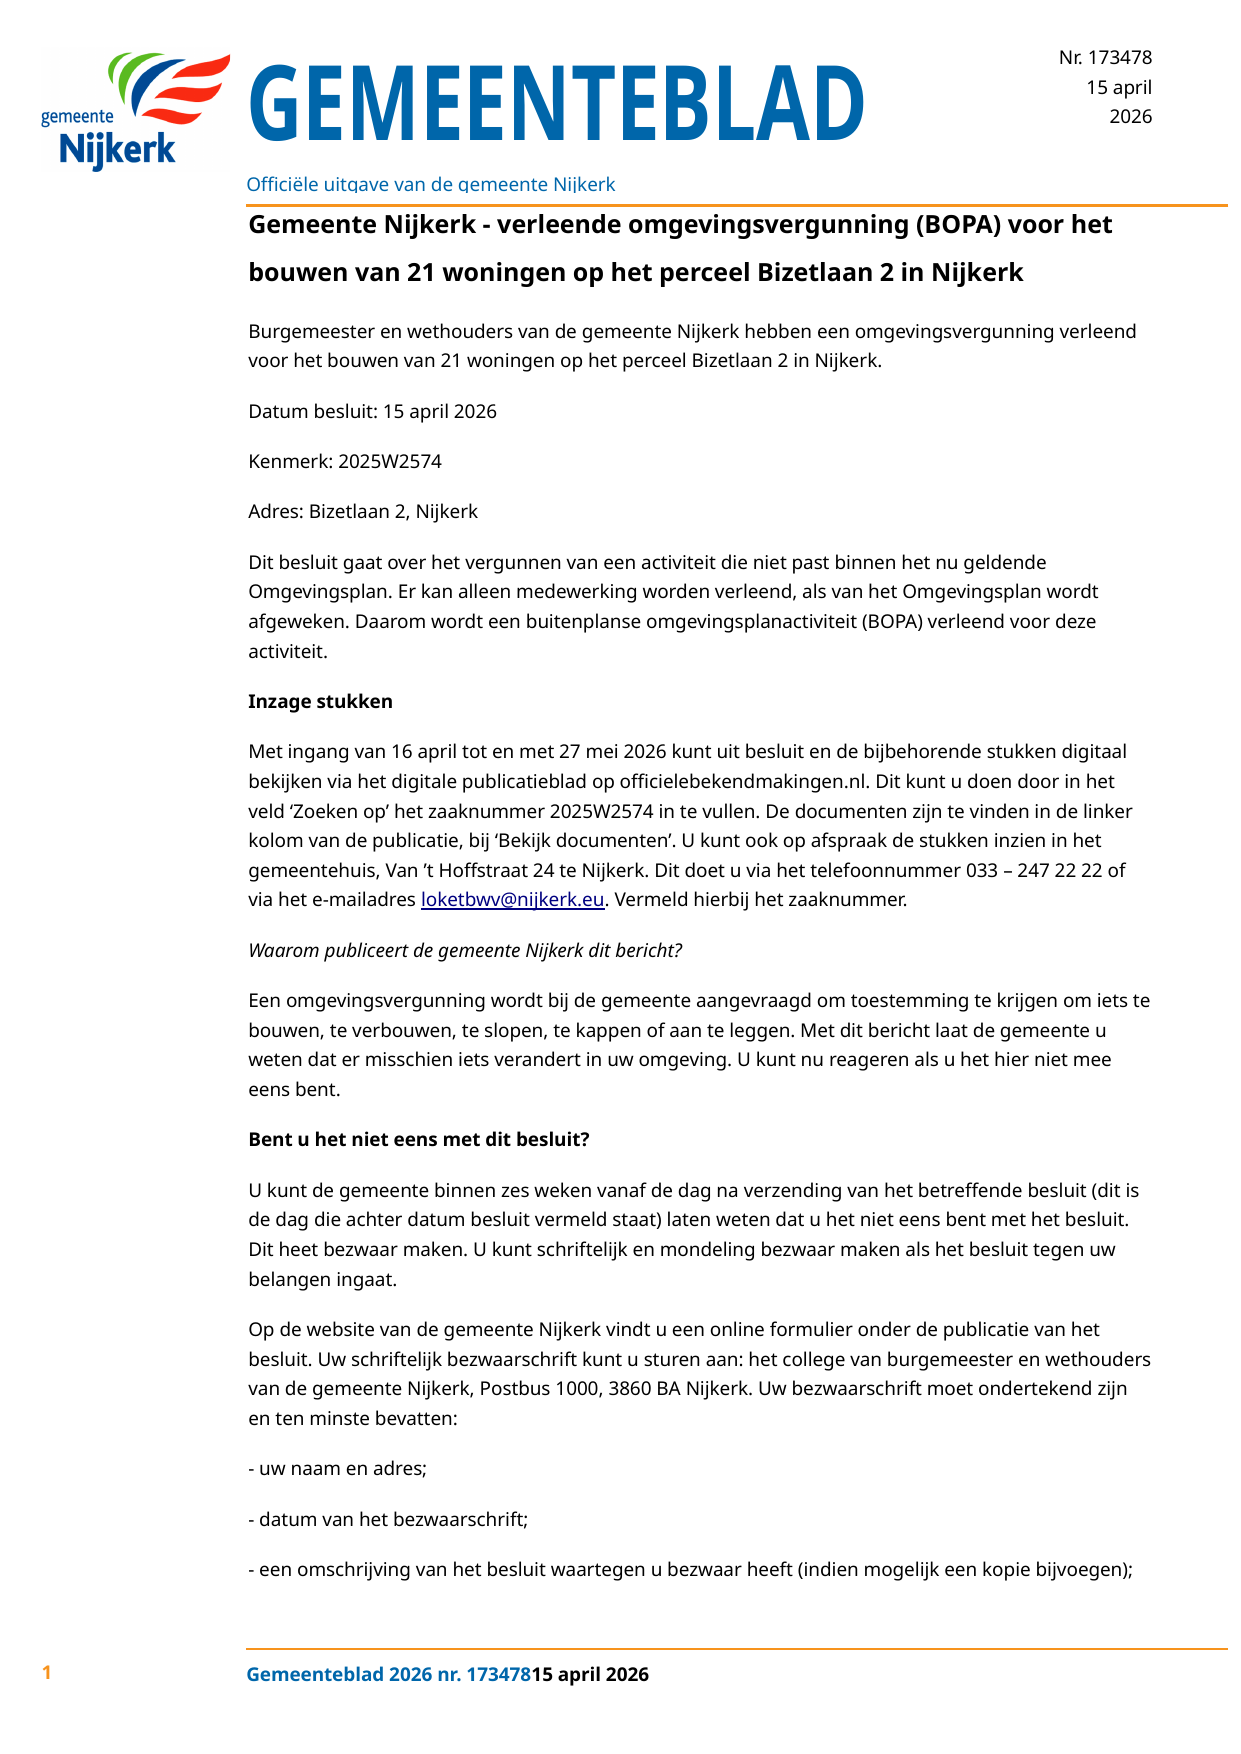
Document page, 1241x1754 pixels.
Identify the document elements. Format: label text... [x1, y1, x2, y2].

picture [41, 47, 231, 172]
text Burgemeester en wethouders van de gemeente Nijkerk hebben een omgevingsvergunning verleend voor het bouwen van 21 woningen op het perceel Bizetlaan 2 in Nijkerk. [248, 318, 1152, 373]
text Waarom publiceert de gemeente Nijkerk dit bericht? [248, 937, 1152, 963]
text Op de website van de gemeente Nijkerk vindt u een online formulier onder de publicatie van het besluit. Uw schriftelijk bezwaarschrift kunt u sturen aan: het college van burgemeester en wethouders van de gemeente Nijkerk, Postbus 1000, 3860 BA Nijkerk. Uw bezwaarschrift moet ondertekend zijn en ten minste bevatten: [248, 1316, 1152, 1431]
text Gemeente Nijkerk - verleende omgevingsvergunning (BOPA) voor het bouwen van 21 woningen op het perceel Bizetlaan 2 in Nijkerk [248, 207, 1152, 288]
text Een omgevingsvergunning wordt bij de gemeente aangevraagd om toestemming te krijgen om iets te bouwen, te verbouwen, te slopen, te kappen of aan te leggen. Met dit bericht laat de gemeente u weten dat er misschien iets verandert in uw omgeving. U kunt nu reageren als u het hier niet mee eens bent. [248, 987, 1152, 1102]
text Inzage stukken [248, 688, 1152, 714]
text Bent u het niet eens met dit besluit? [248, 1127, 1152, 1152]
text Adres: Bizetlaan 2, Nijkerk [248, 499, 1152, 524]
text U kunt de gemeente binnen zes weken vanaf de dag na verzending van het betreffende besluit (dit is de dag die achter datum besluit vermeld staat) laten weten dat u het niet eens bent met het besluit. Dit heet bezwaar maken. U kunt schriftelijk en mondeling bezwaar maken als het besluit tegen uw belangen ingaat. [248, 1177, 1152, 1292]
text Dit besluit gaat over het vergunnen van een activiteit die niet past binnen het nu geldende Omgevingsplan. Er kan alleen medewerking worden verleend, als van het Omgevingsplan wordt afgeweken. Daarom wordt een buitenplanse omgevingsplanactiviteit (BOPA) verleend voor deze activiteit. [248, 549, 1152, 664]
text Kenmerk: 2025W2574 [248, 448, 1152, 474]
text - datum van het bezwaarschrift; [248, 1506, 1152, 1532]
text Datum besluit: 15 april 2026 [248, 398, 1152, 424]
text - een omschrijving van het besluit waartegen u bezwaar heeft (indien mogelijk een kopie bijvoegen); [248, 1556, 1152, 1582]
text Met ingang van 16 april tot en met 27 mei 2026 kunt uit besluit en de bijbehorende stukken digitaal bekijken via het digitale publicatieblad op officielebekendmakingen.nl. Dit kunt u doen door in het veld ‘Zoeken op’ het zaaknummer 2025W2574 in te vullen. De documenten zijn te vinden in de linker kolom van de publicatie, bij ‘Bekijk documenten’. U kunt ook op afspraak de stukken inzien in het gemeentehuis, Van ’t Hoffstraat 24 te Nijkerk. Dit doet u via het telefoonnummer 033 – 247 22 22 of via het e-mailadres loketbwv@nijkerk.eu. Vermeld hierbij het zaaknummer. [248, 739, 1152, 912]
text - uw naam en adres; [248, 1455, 1152, 1481]
